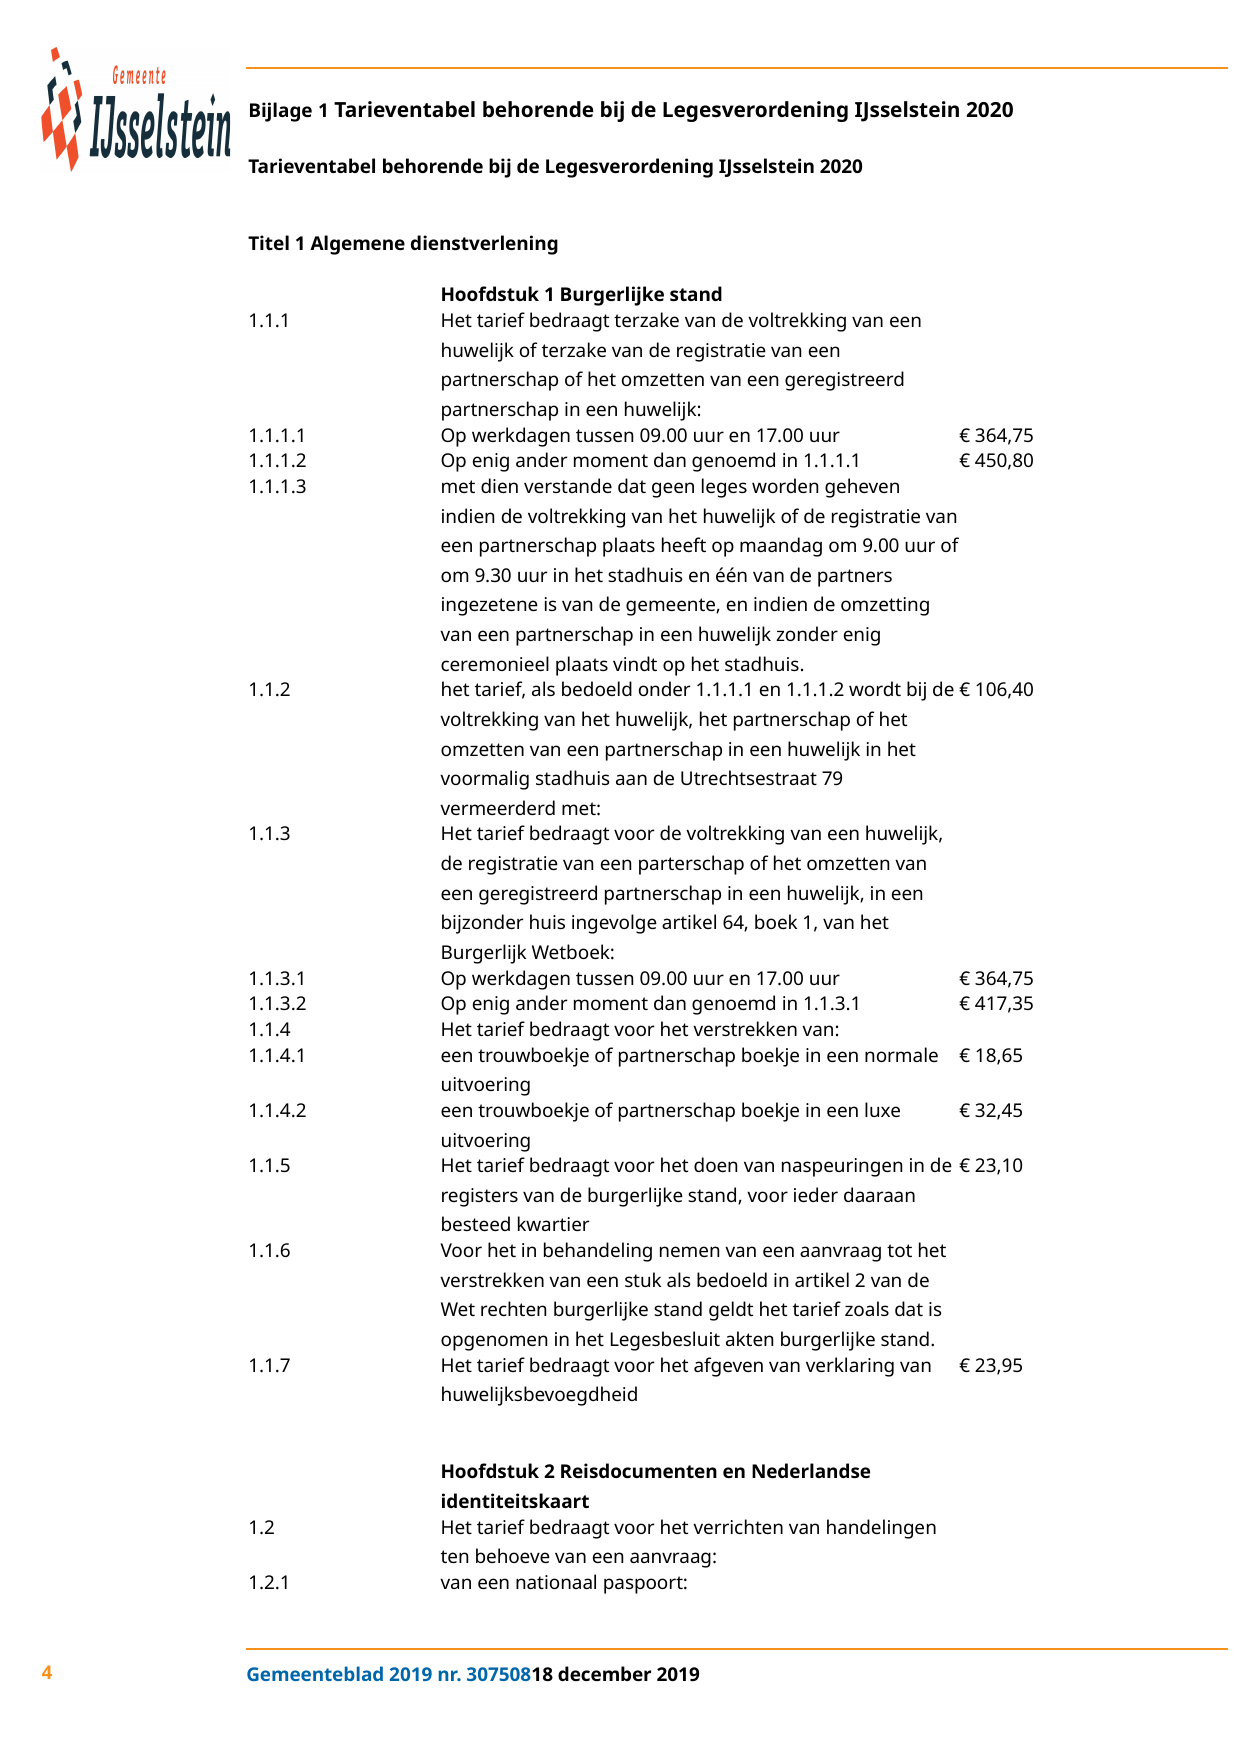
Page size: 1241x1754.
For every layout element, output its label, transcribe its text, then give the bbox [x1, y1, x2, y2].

table_cell [959, 473, 1152, 677]
table_cell [959, 1514, 1152, 1569]
table_cell 1.1.5 [248, 1153, 440, 1237]
table_cell [248, 179, 440, 204]
picture [41, 47, 231, 172]
table_cell Het tarief bedraagt voor de voltrekking van een huwelijk, de registratie van een parterschap of het omzetten van een geregistreerd partnerschap in een huwelijk, in een bijzonder huis ingevolge artikel 64, boek 1, van het Burgerlijk Wetboek: [440, 821, 959, 965]
table_cell [248, 1433, 440, 1459]
table_cell [440, 1433, 959, 1459]
table_cell [248, 256, 440, 282]
table_cell [959, 205, 1152, 230]
table_cell [440, 1407, 959, 1433]
table_cell [959, 308, 1152, 422]
table_cell 1.1.1.2 [248, 448, 440, 473]
table_cell Het tarief bedraagt voor het verstrekken van: [440, 1016, 959, 1042]
table_cell [248, 205, 440, 230]
table_cell Hoofdstuk 2 Reisdocumenten en Nederlandse identiteitskaart [440, 1459, 959, 1514]
table_cell [959, 821, 1152, 965]
table_cell € 32,45 [959, 1097, 1152, 1152]
table_cell [959, 1238, 1152, 1352]
table_cell [440, 205, 959, 230]
table_cell € 364,75 [959, 422, 1152, 448]
table_cell Op werkdagen tussen 09.00 uur en 17.00 uur [440, 965, 959, 990]
table_cell € 23,10 [959, 1153, 1152, 1237]
table_cell Titel 1 Algemene dienstverlening [248, 230, 959, 256]
table_cell Hoofdstuk 1 Burgerlijke stand [440, 282, 959, 307]
table_cell € 106,40 [959, 677, 1152, 821]
table_cell 1.1.1.3 [248, 473, 440, 677]
table_cell [959, 230, 1152, 256]
table_cell een trouwboekje of partnerschap boekje in een normale uitvoering [440, 1042, 959, 1097]
table_cell € 23,95 [959, 1352, 1152, 1407]
table_cell Op werkdagen tussen 09.00 uur en 17.00 uur [440, 422, 959, 448]
table_cell [959, 1407, 1152, 1433]
table_cell 1.1.4 [248, 1016, 440, 1042]
table_cell 1.2 [248, 1514, 440, 1569]
table_cell Het tarief bedraagt voor het doen van naspeuringen in de registers van de burgerlijke stand, voor ieder daaraan besteed kwartier [440, 1153, 959, 1237]
table_cell [959, 179, 1152, 204]
table_cell 1.1.2 [248, 677, 440, 821]
table_cell € 417,35 [959, 990, 1152, 1016]
table_cell met dien verstande dat geen leges worden geheven indien de voltrekking van het huwelijk of de registratie van een partnerschap plaats heeft op maandag om 9.00 uur of om 9.30 uur in het stadhuis en één van de partners ingezetene is van de gemeente, en indien de omzetting van een partnerschap in een huwelijk zonder enig ceremonieel plaats vindt op het stadhuis. [440, 473, 959, 677]
table_cell [440, 256, 959, 282]
table_cell 1.1.3.1 [248, 965, 440, 990]
table_cell [959, 1459, 1152, 1514]
table_cell Het tarief bedraagt terzake van de voltrekking van een huwelijk of terzake van de registratie van een partnerschap of het omzetten van een geregistreerd partnerschap in een huwelijk: [440, 308, 959, 422]
table_cell Voor het in behandeling nemen van een aanvraag tot het verstrekken van een stuk als bedoeld in artikel 2 van de Wet rechten burgerlijke stand geldt het tarief zoals dat is opgenomen in het Legesbesluit akten burgerlijke stand. [440, 1238, 959, 1352]
table_cell Op enig ander moment dan genoemd in 1.1.3.1 [440, 990, 959, 1016]
table_cell het tarief, als bedoeld onder 1.1.1.1 en 1.1.1.2 wordt bij de voltrekking van het huwelijk, het partnerschap of het omzetten van een partnerschap in een huwelijk in het voormalig stadhuis aan de Utrechtsestraat 79 vermeerderd met: [440, 677, 959, 821]
table_cell 1.2.1 [248, 1569, 440, 1595]
table_cell 1.1.4.1 [248, 1042, 440, 1097]
table_cell [248, 282, 440, 307]
table_cell [959, 282, 1152, 307]
table_cell [959, 1433, 1152, 1459]
table_cell Het tarief bedraagt voor het verrichten van handelingen ten behoeve van een aanvraag: [440, 1514, 959, 1569]
table_cell [959, 256, 1152, 282]
table_cell 1.1.3.2 [248, 990, 440, 1016]
table_cell Het tarief bedraagt voor het afgeven van verklaring van huwelijksbevoegdheid [440, 1352, 959, 1407]
table_cell 1.1.3 [248, 821, 440, 965]
table_cell van een nationaal paspoort: [440, 1569, 959, 1595]
table_cell € 364,75 [959, 965, 1152, 990]
table_cell 1.1.6 [248, 1238, 440, 1352]
table_cell [959, 1569, 1152, 1595]
table_cell een trouwboekje of partnerschap boekje in een luxe uitvoering [440, 1097, 959, 1152]
table_cell € 450,80 [959, 448, 1152, 473]
table_cell 1.1.7 [248, 1352, 440, 1407]
table_cell 1.1.1.1 [248, 422, 440, 448]
table_cell 1.1.1 [248, 308, 440, 422]
table_cell [440, 179, 959, 204]
table_cell [959, 1016, 1152, 1042]
table_cell 1.1.4.2 [248, 1097, 440, 1152]
table_cell € 18,65 [959, 1042, 1152, 1097]
table_header Tarieventabel behorende bij de Legesverordening IJsselstein 2020 [248, 153, 1152, 179]
table_cell Op enig ander moment dan genoemd in 1.1.1.1 [440, 448, 959, 473]
table_cell [248, 1459, 440, 1514]
text Bijlage 1 Tarieventabel behorende bij de Legesverordening IJsselstein 2020 [248, 95, 1152, 123]
table_cell [248, 1407, 440, 1433]
